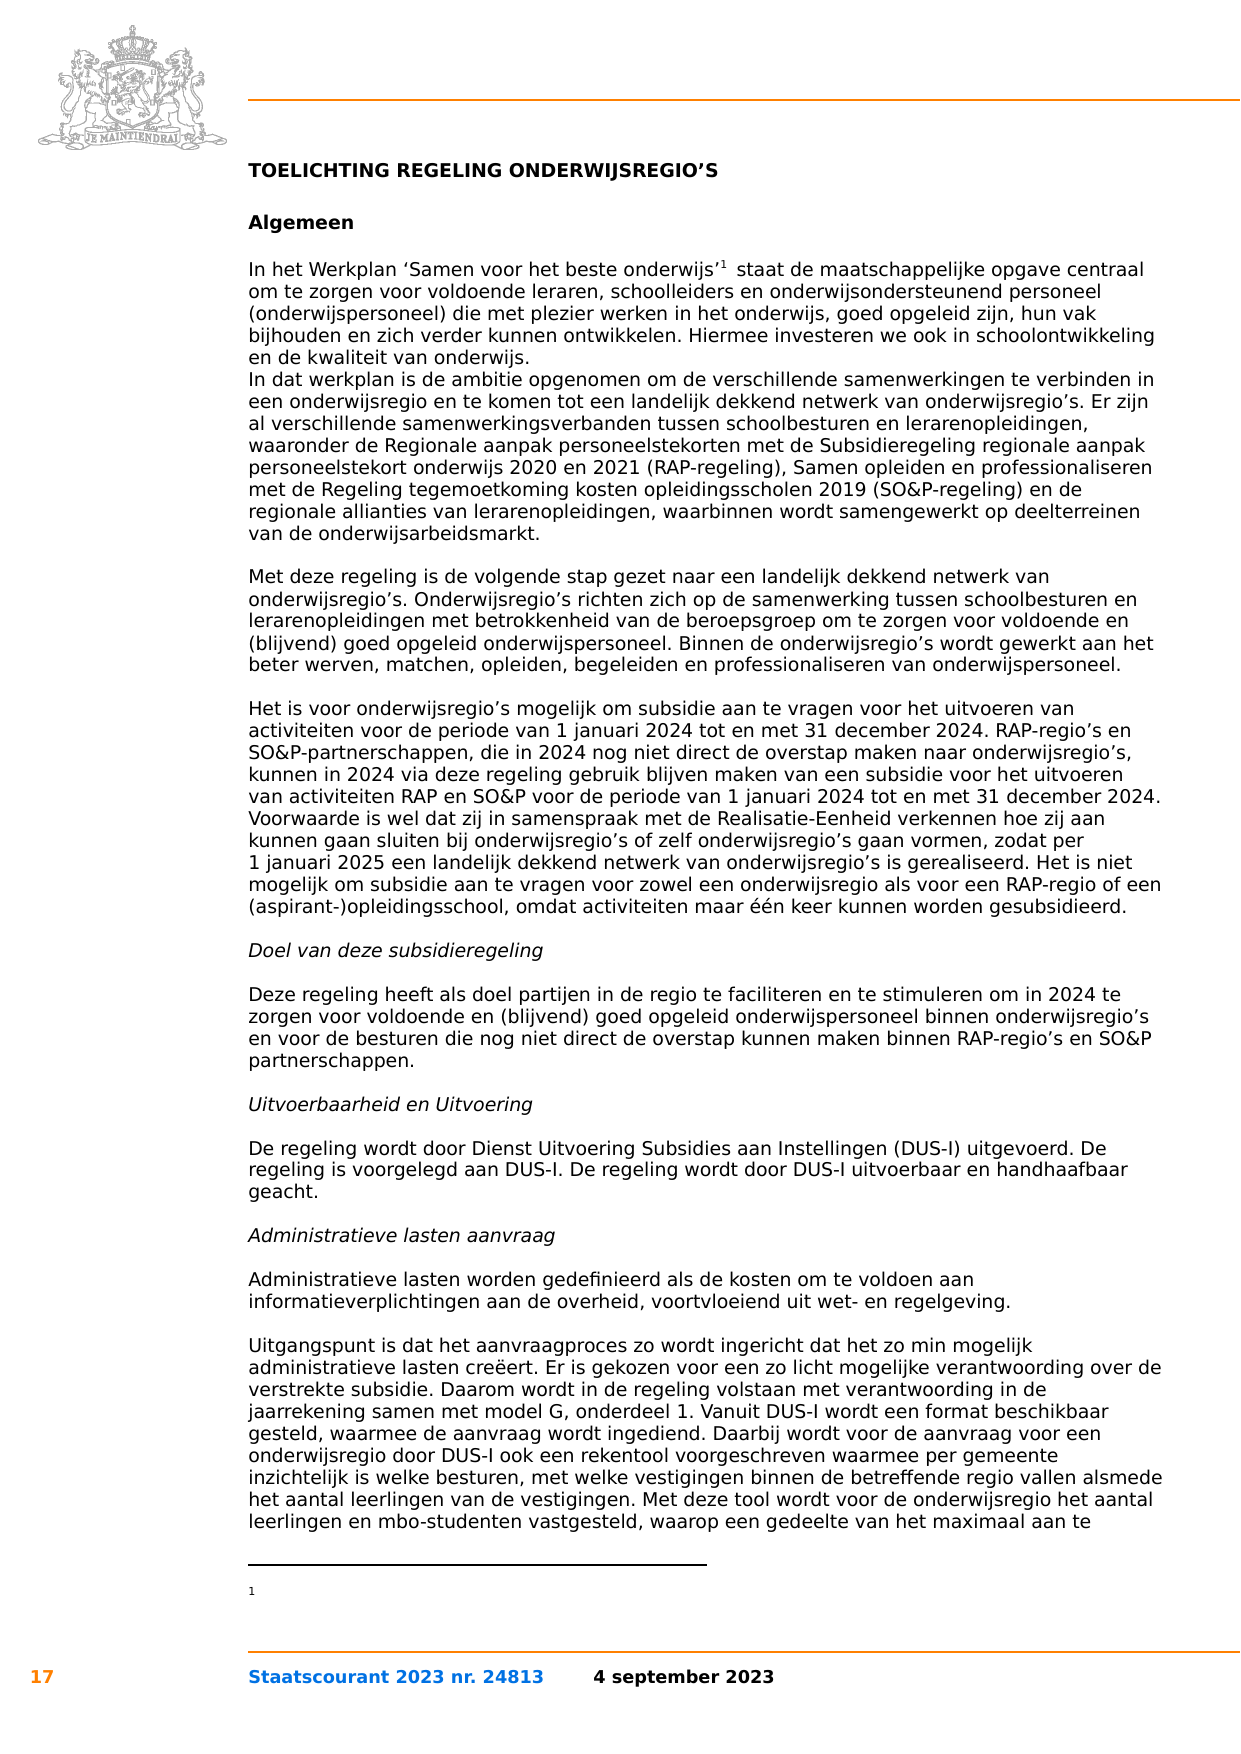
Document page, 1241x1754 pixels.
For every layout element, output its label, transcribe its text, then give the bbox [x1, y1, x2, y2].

subtitle Uitvoerbaarheid en Uitvoering [248, 1093, 1163, 1116]
text In dat werkplan is de ambitie opgenomen om de verschillende samenwerkingen te verbinden in een onderwijsregio en te komen tot een landelijk dekkend netwerk van onderwijsregio’s. Er zijn al verschillende samenwerkingsverbanden tussen schoolbesturen en lerarenopleidingen, waaronder de Regionale aanpak personeelstekorten met de Subsidieregeling regionale aanpak personeelstekort onderwijs 2020 en 2021 (RAP-regeling), Samen opleiden en professionaliseren met de Regeling tegemoetkoming kosten opleidingsscholen 2019 (SO&P-regeling) en de regionale allianties van lerarenopleidingen, waarbinnen wordt samengewerkt op deelterreinen van de onderwijsarbeidsmarkt. [248, 369, 1163, 544]
text Met deze regeling is de volgende stap gezet naar een landelijk dekkend netwerk van onderwijsregio’s. Onderwijsregio’s richten zich op de samenwerking tussen schoolbesturen en lerarenopleidingen met betrokkenheid van de beroepsgroep om te zorgen voor voldoende en (blijvend) goed opgeleid onderwijspersoneel. Binnen de onderwijsregio’s wordt gewerkt aan het beter werven, matchen, opleiden, begeleiden en professionaliseren van onderwijspersoneel. [248, 566, 1163, 676]
text Administratieve lasten worden gedefinieerd als de kosten om te voldoen aan informatieverplichtingen aan de overheid, voortvloeiend uit wet- en regelgeving. [248, 1269, 1163, 1313]
text Deze regeling heeft als doel partijen in de regio te faciliteren en te stimuleren om in 2024 te zorgen voor voldoende en (blijvend) goed opgeleid onderwijspersoneel binnen onderwijsregio’s en voor de besturen die nog niet direct de overstap kunnen maken binnen RAP-regio’s en SO&P partnerschappen. [248, 984, 1163, 1072]
subtitle Administratieve lasten aanvraag [248, 1225, 1163, 1247]
picture [38, 25, 227, 150]
text De regeling wordt door Dienst Uitvoering Subsidies aan Instellingen (DUS-I) uitgevoerd. De regeling is voorgelegd aan DUS-I. De regeling wordt door DUS-I uitvoerbaar en handhaafbaar geacht. [248, 1137, 1163, 1203]
subtitle Algemeen [248, 212, 1163, 234]
text Uitgangspunt is dat het aanvraagproces zo wordt ingericht dat het zo min mogelijk administratieve lasten creëert. Er is gekozen voor een zo licht mogelijke verantwoording over de verstrekte subsidie. Daarom wordt in de regeling volstaan met verantwoording in de jaarrekening samen met model G, onderdeel 1. Vanuit DUS-I wordt een format beschikbaar gesteld, waarmee de aanvraag wordt ingediend. Daarbij wordt voor de aanvraag voor een onderwijsregio door DUS-I ook een rekentool voorgeschreven waarmee per gemeente inzichtelijk is welke besturen, met welke vestigingen binnen de betreffende regio vallen alsmede het aantal leerlingen van de vestigingen. Met deze tool wordt voor de onderwijsregio het aantal leerlingen en mbo-studenten vastgesteld, waarop een gedeelte van het maximaal aan te [248, 1335, 1163, 1533]
text In het Werkplan ‘Samen voor het beste onderwijs’ staat de maatschappelijke opgave centraal om te zorgen voor voldoende leraren, schoolleiders en onderwijsondersteunend personeel (onderwijspersoneel) die met plezier werken in het onderwijs, goed opgeleid zijn, hun vak bijhouden en zich verder kunnen ontwikkelen. Hiermee investeren we ook in schoolontwikkeling en de kwaliteit van onderwijs. [248, 259, 1163, 369]
subtitle Doel van deze subsidieregeling [248, 940, 1163, 962]
subtitle TOELICHTING REGELING ONDERWIJSREGIO’S [248, 160, 1163, 182]
text Het is voor onderwijsregio’s mogelijk om subsidie aan te vragen voor het uitvoeren van activiteiten voor de periode van 1 januari 2024 tot en met 31 december 2024. RAP-regio’s en SO&P-partnerschappen, die in 2024 nog niet direct de overstap maken naar onderwijsregio’s, kunnen in 2024 via deze regeling gebruik blijven maken van een subsidie voor het uitvoeren van activiteiten RAP en SO&P voor de periode van 1 januari 2024 tot en met 31 december 2024. Voorwaarde is wel dat zij in samenspraak met de Realisatie-Eenheid verkennen hoe zij aan kunnen gaan sluiten bij onderwijsregio’s of zelf onderwijsregio’s gaan vormen, zodat per 1 januari 2025 een landelijk dekkend netwerk van onderwijsregio’s is gerealiseerd. Het is niet mogelijk om subsidie aan te vragen voor zowel een onderwijsregio als voor een RAP-regio of een (aspirant-)opleidingsschool, omdat activiteiten maar één keer kunnen worden gesubsidieerd. [248, 698, 1163, 918]
